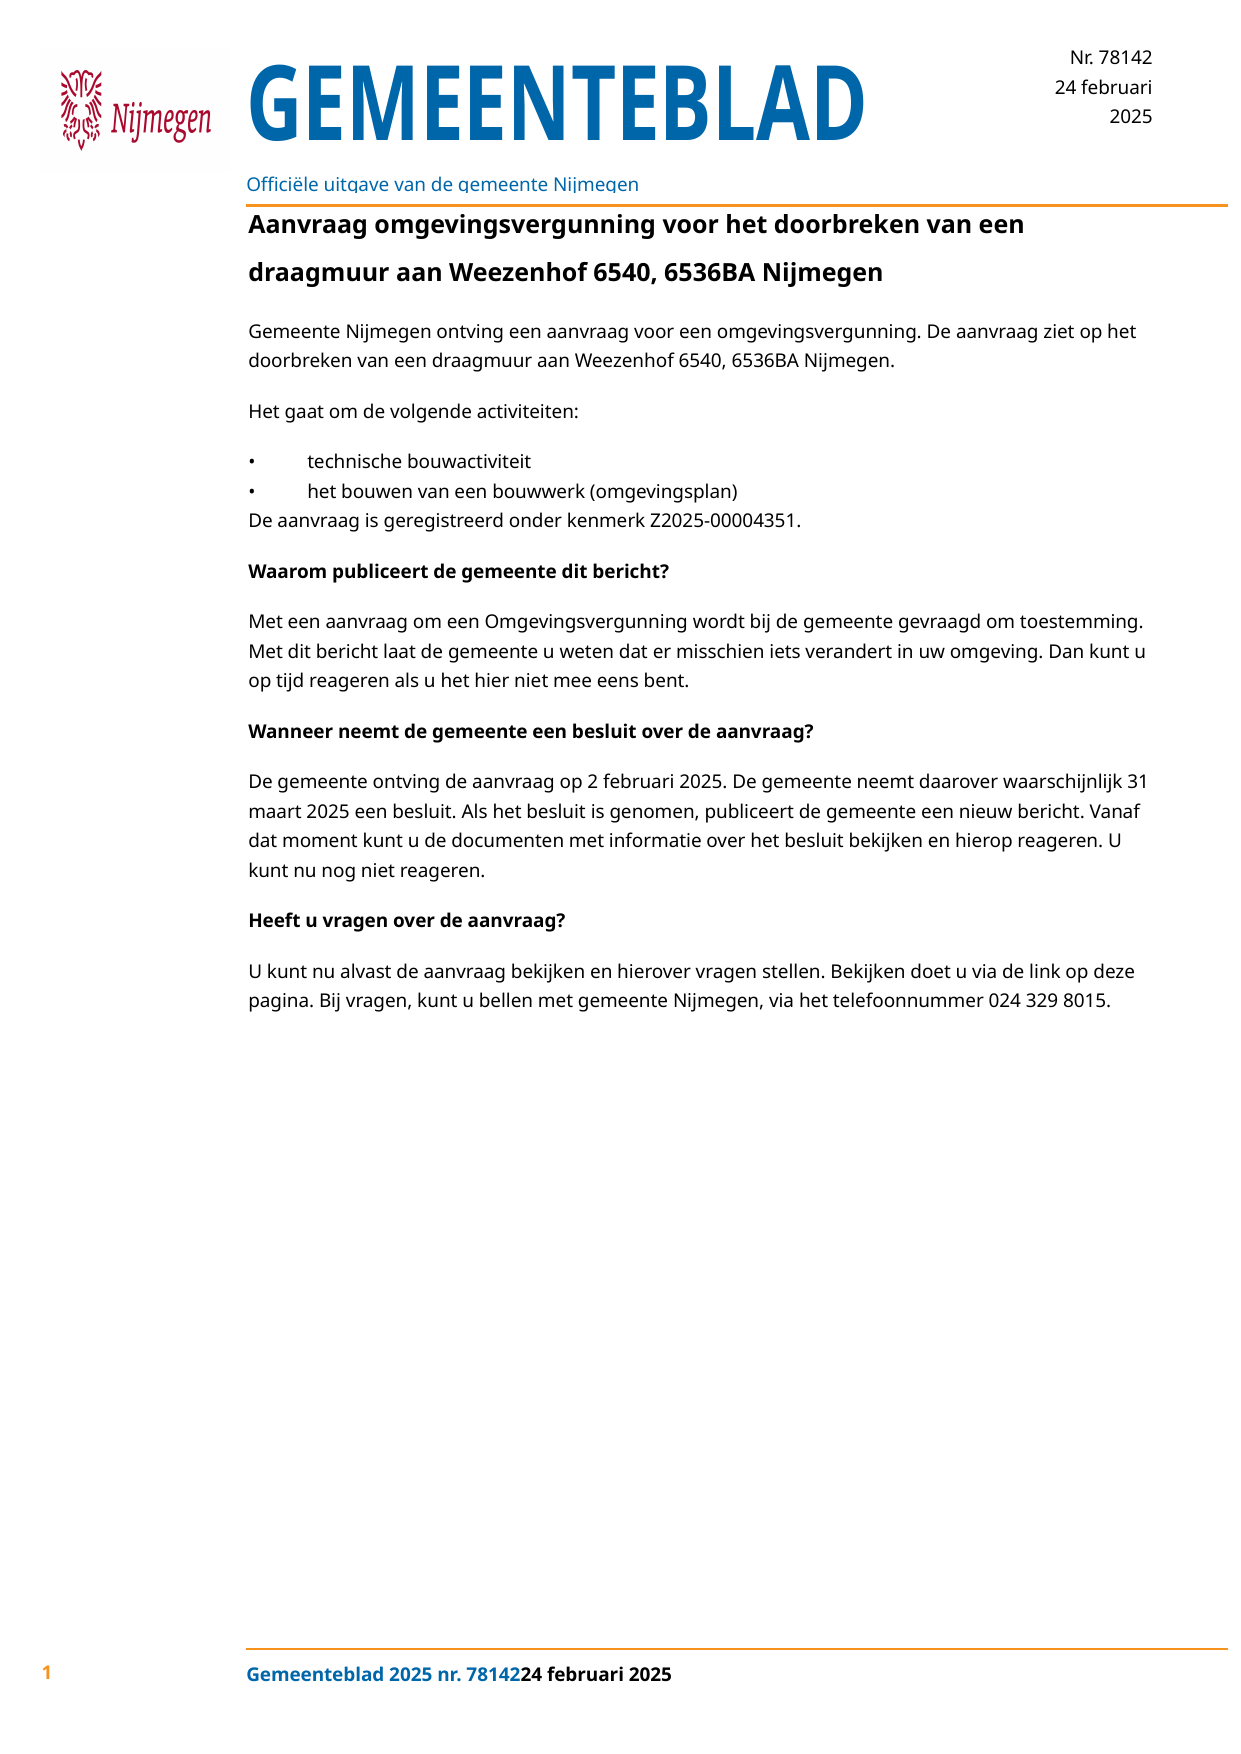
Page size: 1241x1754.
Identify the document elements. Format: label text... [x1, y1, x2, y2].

picture [41, 47, 231, 172]
text De aanvraag is geregistreerd onder kenmerk Z2025-00004351. [248, 507, 1152, 533]
text Met een aanvraag om een Omgevingsvergunning wordt bij de gemeente gevraagd om toestemming. Met dit bericht laat de gemeente u weten dat er misschien iets verandert in uw omgeving. Dan kunt u op tijd reageren als u het hier niet mee eens bent. [248, 608, 1152, 693]
text Het gaat om de volgende activiteiten: [248, 398, 1152, 424]
text Gemeente Nijmegen ontving een aanvraag voor een omgevingsvergunning. De aanvraag ziet op het doorbreken van een draagmuur aan Weezenhof 6540, 6536BA Nijmegen. [248, 318, 1152, 373]
text Waarom publiceert de gemeente dit bericht? [248, 558, 1152, 584]
text De gemeente ontving de aanvraag op 2 februari 2025. De gemeente neemt daarover waarschijnlijk 31 maart 2025 een besluit. Als het besluit is genomen, publiceert de gemeente een nieuw bericht. Vanaf dat moment kunt u de documenten met informatie over het besluit bekijken en hierop reageren. U kunt nu nog niet reageren. [248, 768, 1152, 883]
text Aanvraag omgevingsvergunning voor het doorbreken van een draagmuur aan Weezenhof 6540, 6536BA Nijmegen [248, 207, 1152, 288]
text U kunt nu alvast de aanvraag bekijken en hierover vragen stellen. Bekijken doet u via de link op deze pagina. Bij vragen, kunt u bellen met gemeente Nijmegen, via het telefoonnummer 024 329 8015. [248, 958, 1152, 1013]
list technische bouwactiviteit [248, 448, 1152, 474]
text Wanneer neemt de gemeente een besluit over de aanvraag? [248, 718, 1152, 744]
list het bouwen van een bouwwerk (omgevingsplan) [248, 478, 1152, 504]
text Heeft u vragen over de aanvraag? [248, 907, 1152, 933]
